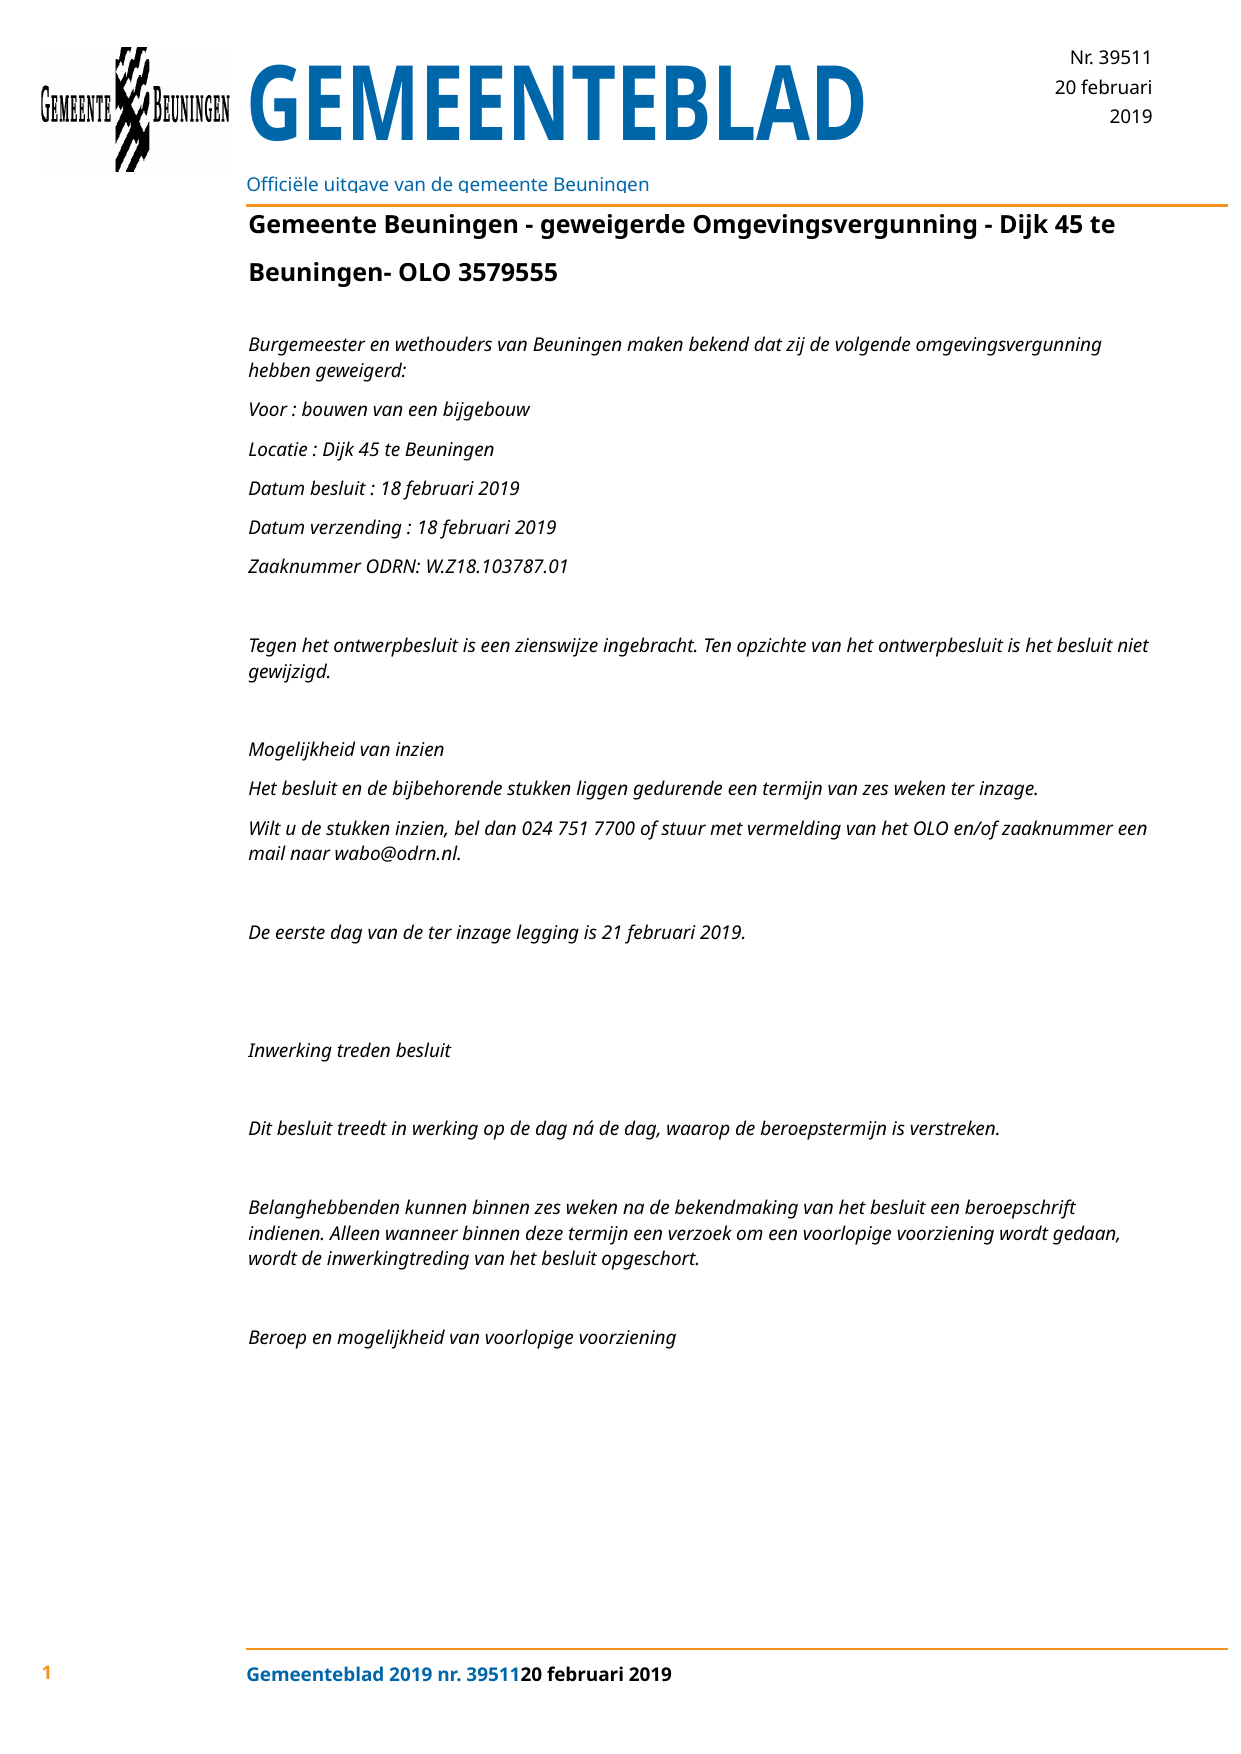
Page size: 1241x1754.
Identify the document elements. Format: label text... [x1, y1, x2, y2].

text Beroep en mogelijkheid van voorlopige voorziening [248, 1324, 1152, 1350]
text Gemeente Beuningen - geweigerde Omgevingsvergunning - Dijk 45 te Beuningen- OLO 3579555 [248, 207, 1152, 288]
text Voor : bouwen van een bijgebouw [248, 396, 1152, 422]
text Datum verzending : 18 februari 2019 [248, 514, 1152, 540]
text Het besluit en de bijbehorende stukken liggen gedurende een termijn van zes weken ter inzage. [248, 776, 1152, 801]
text De eerste dag van de ter inzage legging is 21 februari 2019. [248, 919, 1152, 945]
text Burgemeester en wethouders van Beuningen maken bekend dat zij de volgende omgevingsvergunning hebben geweigerd: [248, 331, 1152, 383]
text Inwerking treden besluit [248, 1037, 1152, 1063]
text Locatie : Dijk 45 te Beuningen [248, 436, 1152, 461]
text Belanghebbenden kunnen binnen zes weken na de bekendmaking van het besluit een beroepschrift indienen. Alleen wanneer binnen deze termijn een verzoek om een voorlopige voorziening wordt gedaan, wordt de inwerkingtreding van het besluit opgeschort. [248, 1194, 1152, 1271]
text Mogelijkheid van inzien [248, 736, 1152, 762]
text Wilt u de stukken inzien, bel dan 024 751 7700 of stuur met vermelding van het OLO en/of zaaknummer een mail naar wabo@odrn.nl. [248, 815, 1152, 866]
picture [41, 47, 231, 172]
text Dit besluit treedt in werking op de dag ná de dag, waarop de beroepstermijn is verstreken. [248, 1116, 1152, 1141]
text Tegen het ontwerpbesluit is een zienswijze ingebracht. Ten opzichte van het ontwerpbesluit is het besluit niet gewijzigd. [248, 632, 1152, 683]
text Datum besluit : 18 februari 2019 [248, 475, 1152, 501]
text Zaaknummer ODRN: W.Z18.103787.01 [248, 553, 1152, 579]
